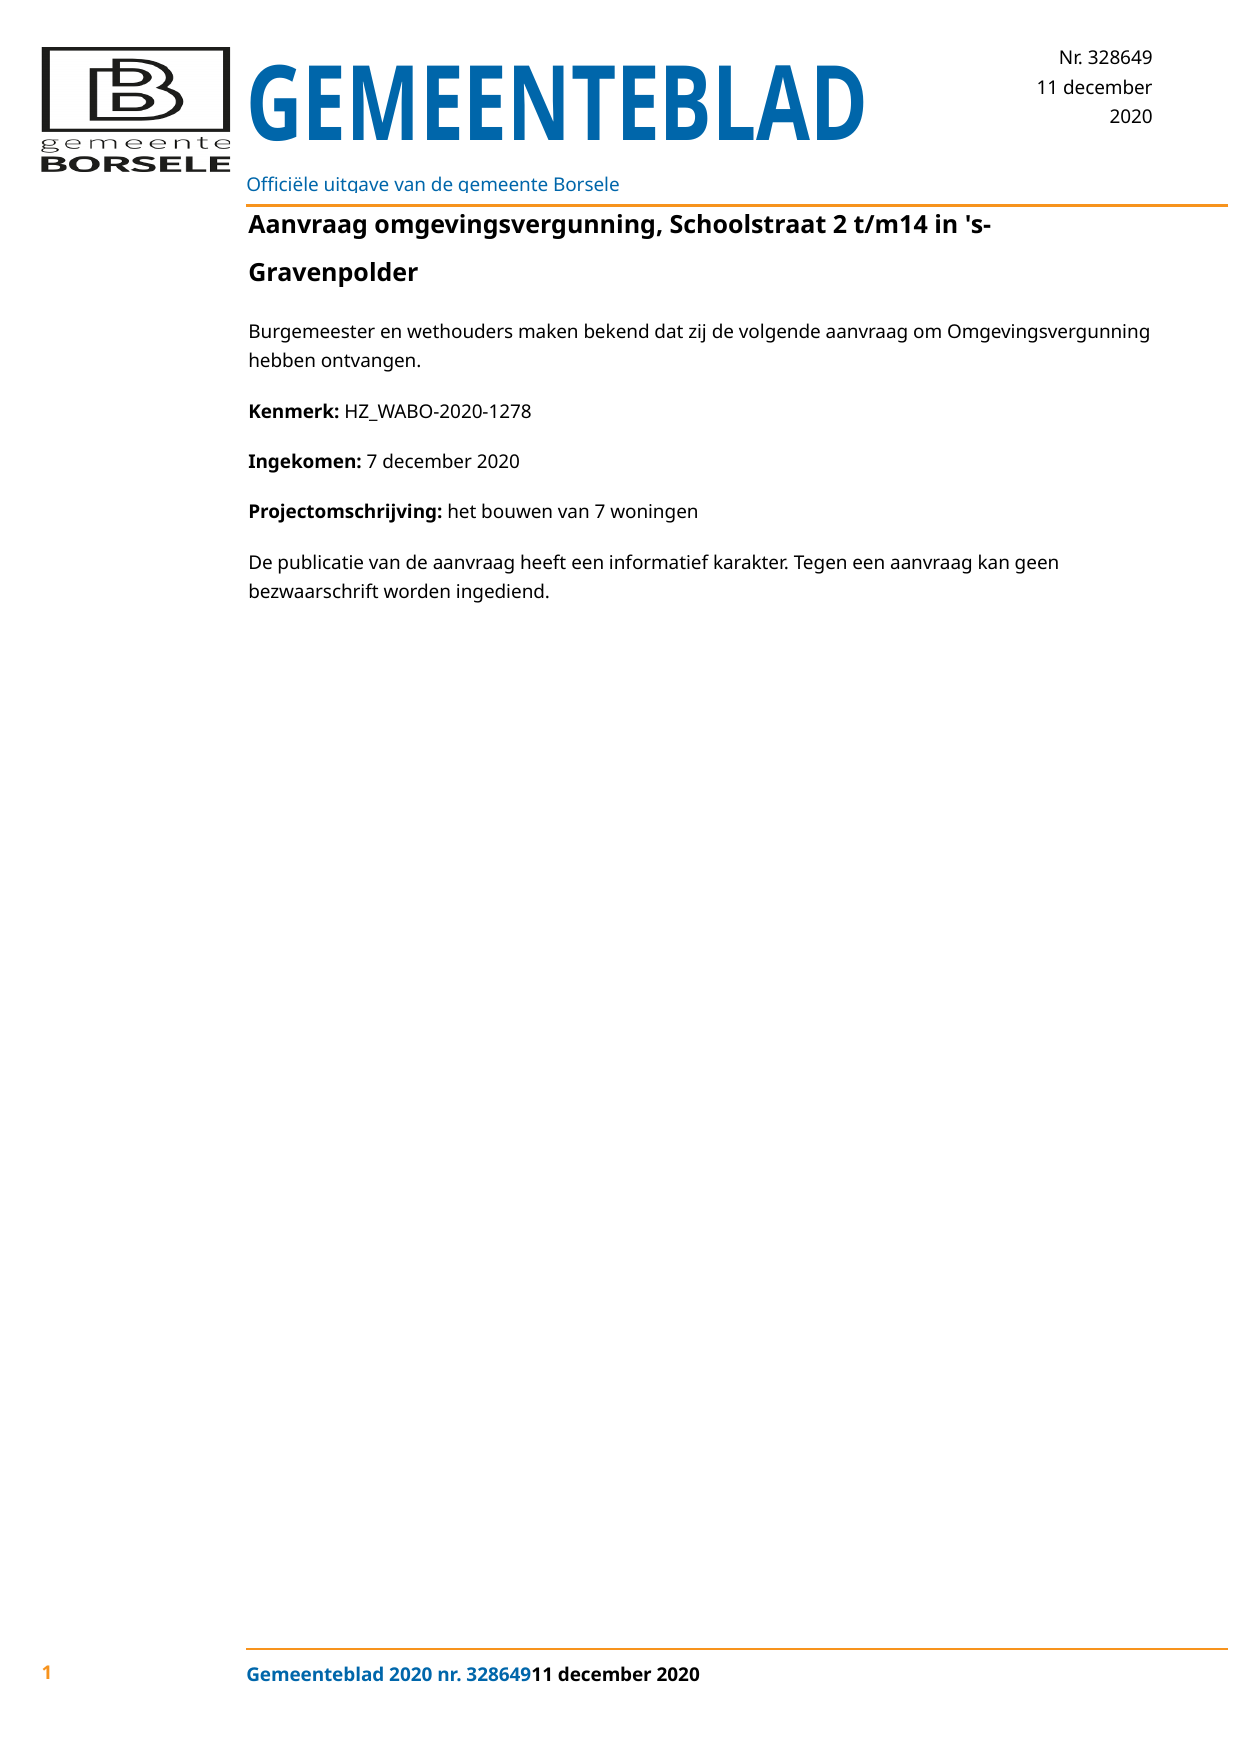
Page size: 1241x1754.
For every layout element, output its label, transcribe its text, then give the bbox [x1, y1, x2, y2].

picture [41, 47, 231, 172]
text Aanvraag omgevingsvergunning, Schoolstraat 2 t/m14 in 's-Gravenpolder [248, 207, 1152, 288]
text De publicatie van de aanvraag heeft een informatief karakter. Tegen een aanvraag kan geen bezwaarschrift worden ingediend. [248, 549, 1152, 604]
text Projectomschrijving: het bouwen van 7 woningen [248, 499, 1152, 524]
text Burgemeester en wethouders maken bekend dat zij de volgende aanvraag om Omgevingsvergunning hebben ontvangen. [248, 318, 1152, 373]
text Ingekomen: 7 december 2020 [248, 448, 1152, 474]
text Kenmerk: HZ_WABO-2020-1278 [248, 398, 1152, 424]
